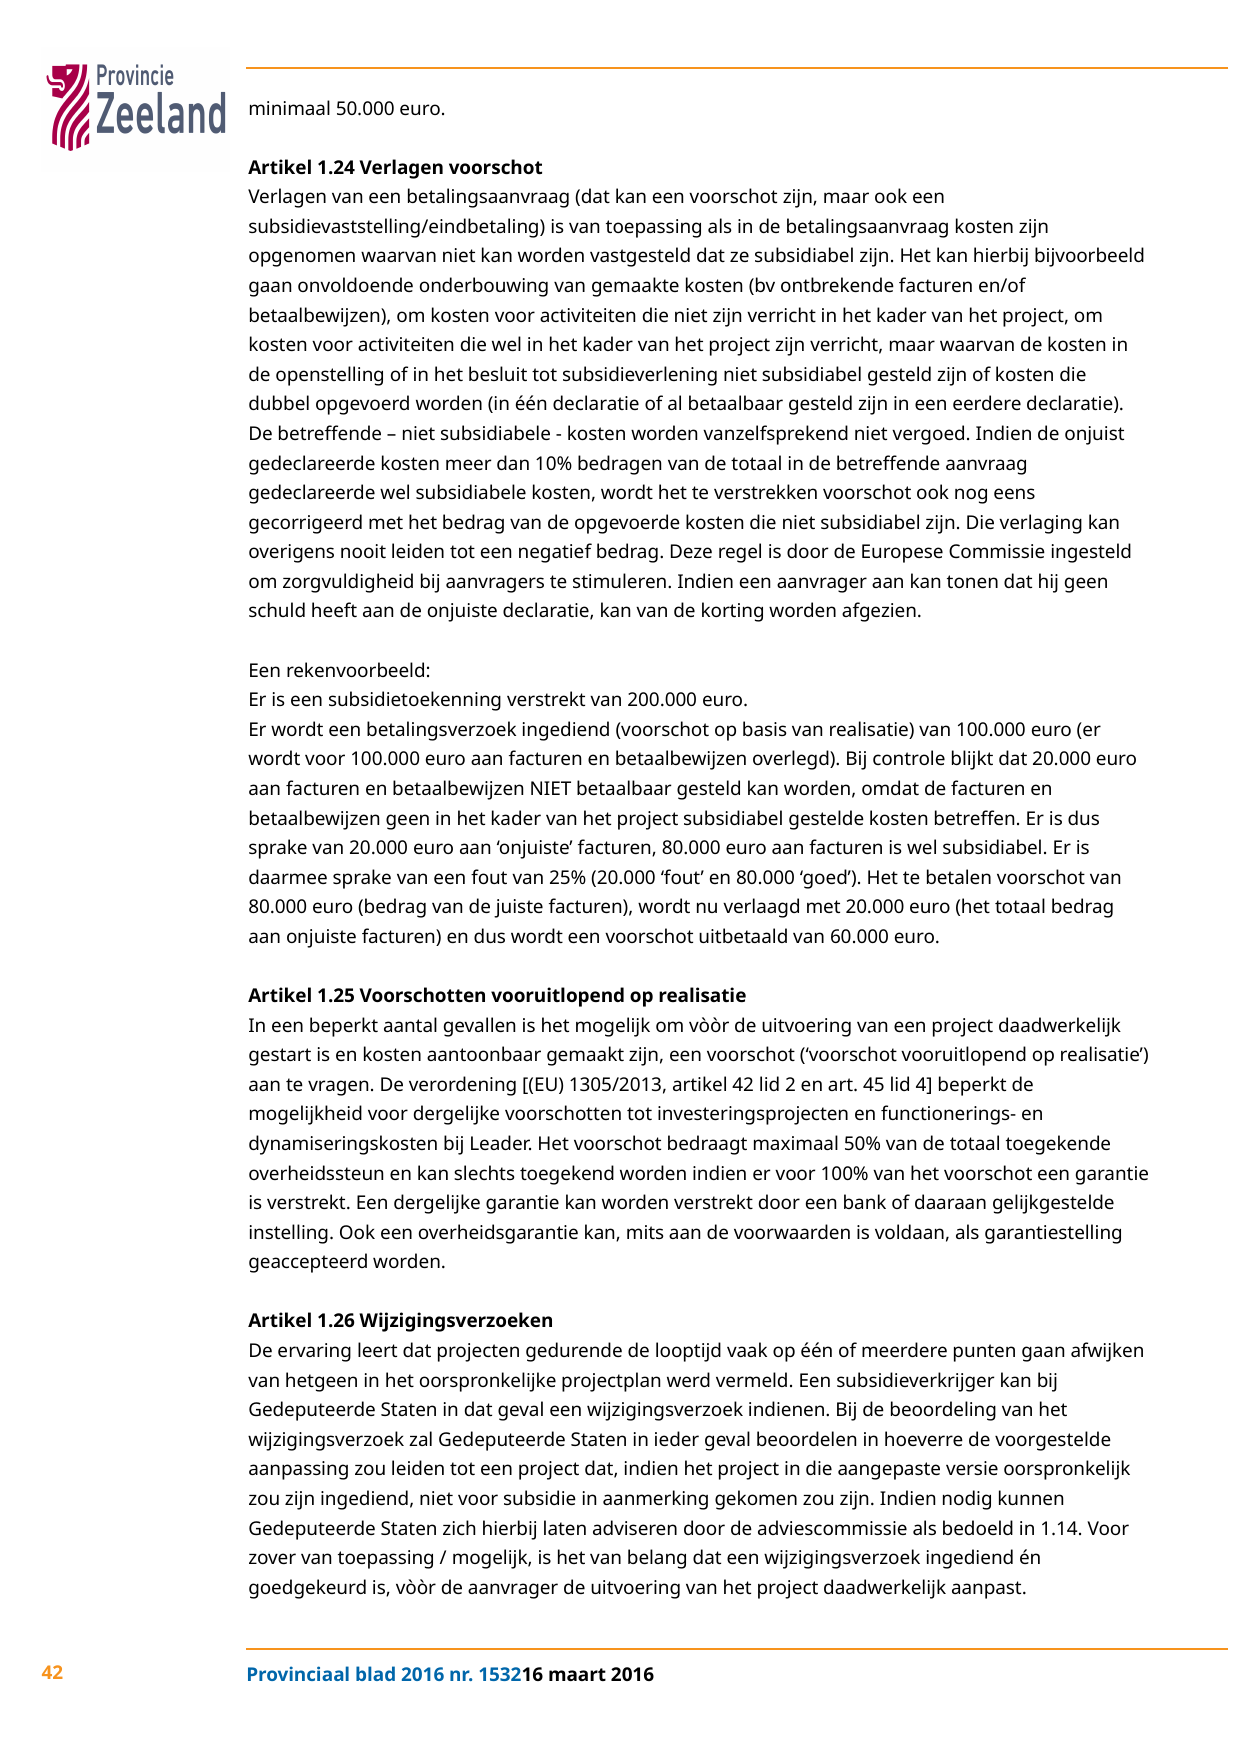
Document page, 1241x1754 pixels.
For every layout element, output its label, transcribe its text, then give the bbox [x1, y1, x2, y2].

text Verlagen van een betalingsaanvraag (dat kan een voorschot zijn, maar ook een subsidievaststelling/eindbetaling) is van toepassing als in de betalingsaanvraag kosten zijn opgenomen waarvan niet kan worden vastgesteld dat ze subsidiabel zijn. Het kan hierbij bijvoorbeeld gaan onvoldoende onderbouwing van gemaakte kosten (bv ontbrekende facturen en/of betaalbewijzen), om kosten voor activiteiten die niet zijn verricht in het kader van het project, om kosten voor activiteiten die wel in het kader van het project zijn verricht, maar waarvan de kosten in de openstelling of in het besluit tot subsidieverlening niet subsidiabel gesteld zijn of kosten die dubbel opgevoerd worden (in één declaratie of al betaalbaar gesteld zijn in een eerdere declaratie). De betreffende – niet subsidiabele - kosten worden vanzelfsprekend niet vergoed. Indien de onjuist gedeclareerde kosten meer dan 10% bedragen van de totaal in de betreffende aanvraag gedeclareerde wel subsidiabele kosten, wordt het te verstrekken voorschot ook nog eens gecorrigeerd met het bedrag van de opgevoerde kosten die niet subsidiabel zijn. Die verlaging kan overigens nooit leiden tot een negatief bedrag. Deze regel is door de Europese Commissie ingesteld om zorgvuldigheid bij aanvragers te stimuleren. Indien een aanvrager aan kan tonen dat hij geen schuld heeft aan de onjuiste declaratie, kan van de korting worden afgezien. [248, 183, 1152, 623]
text minimaal 50.000 euro. [248, 95, 1152, 121]
text De ervaring leert dat projecten gedurende de looptijd vaak op één of meerdere punten gaan afwijken van hetgeen in het oorspronkelijke projectplan werd vermeld. Een subsidieverkrijger kan bij Gedeputeerde Staten in dat geval een wijzigingsverzoek indienen. Bij de beoordeling van het wijzigingsverzoek zal Gedeputeerde Staten in ieder geval beoordelen in hoeverre de voorgestelde aanpassing zou leiden tot een project dat, indien het project in die aangepaste versie oorspronkelijk zou zijn ingediend, niet voor subsidie in aanmerking gekomen zou zijn. Indien nodig kunnen Gedeputeerde Staten zich hierbij laten adviseren door de adviescommissie als bedoeld in 1.14. Voor zover van toepassing / mogelijk, is het van belang dat een wijzigingsverzoek ingediend én goedgekeurd is, vòòr de aanvrager de uitvoering van het project daadwerkelijk aanpast. [248, 1337, 1152, 1600]
text Er wordt een betalingsverzoek ingediend (voorschot op basis van realisatie) van 100.000 euro (er wordt voor 100.000 euro aan facturen en betaalbewijzen overlegd). Bij controle blijkt dat 20.000 euro aan facturen en betaalbewijzen NIET betaalbaar gesteld kan worden, omdat de facturen en betaalbewijzen geen in het kader van het project subsidiabel gestelde kosten betreffen. Er is dus sprake van 20.000 euro aan ‘onjuiste’ facturen, 80.000 euro aan facturen is wel subsidiabel. Er is daarmee sprake van een fout van 25% (20.000 ‘fout’ en 80.000 ‘goed’). Het te betalen voorschot van 80.000 euro (bedrag van de juiste facturen), wordt nu verlaagd met 20.000 euro (het totaal bedrag aan onjuiste facturen) en dus wordt een voorschot uitbetaald van 60.000 euro. [248, 716, 1152, 949]
text Artikel 1.24 Verlagen voorschot [248, 154, 1152, 180]
text Een rekenvoorbeeld: [248, 657, 1152, 683]
text Artikel 1.26 Wijzigingsverzoeken [248, 1308, 1152, 1333]
text In een beperkt aantal gevallen is het mogelijk om vòòr de uitvoering van een project daadwerkelijk gestart is en kosten aantoonbaar gemaakt zijn, een voorschot (‘voorschot vooruitlopend op realisatie’) aan te vragen. De verordening [(EU) 1305/2013, artikel 42 lid 2 en art. 45 lid 4] beperkt de mogelijkheid voor dergelijke voorschotten tot investeringsprojecten en functionerings- en dynamiseringskosten bij Leader. Het voorschot bedraagt maximaal 50% van de totaal toegekende overheidssteun en kan slechts toegekend worden indien er voor 100% van het voorschot een garantie is verstrekt. Een dergelijke garantie kan worden verstrekt door een bank of daaraan gelijkgestelde instelling. Ook een overheidsgarantie kan, mits aan de voorwaarden is voldaan, als garantiestelling geaccepteerd worden. [248, 1012, 1152, 1274]
text Artikel 1.25 Voorschotten vooruitlopend op realisatie [248, 982, 1152, 1008]
text Er is een subsidietoekenning verstrekt van 200.000 euro. [248, 686, 1152, 712]
picture [41, 47, 231, 172]
